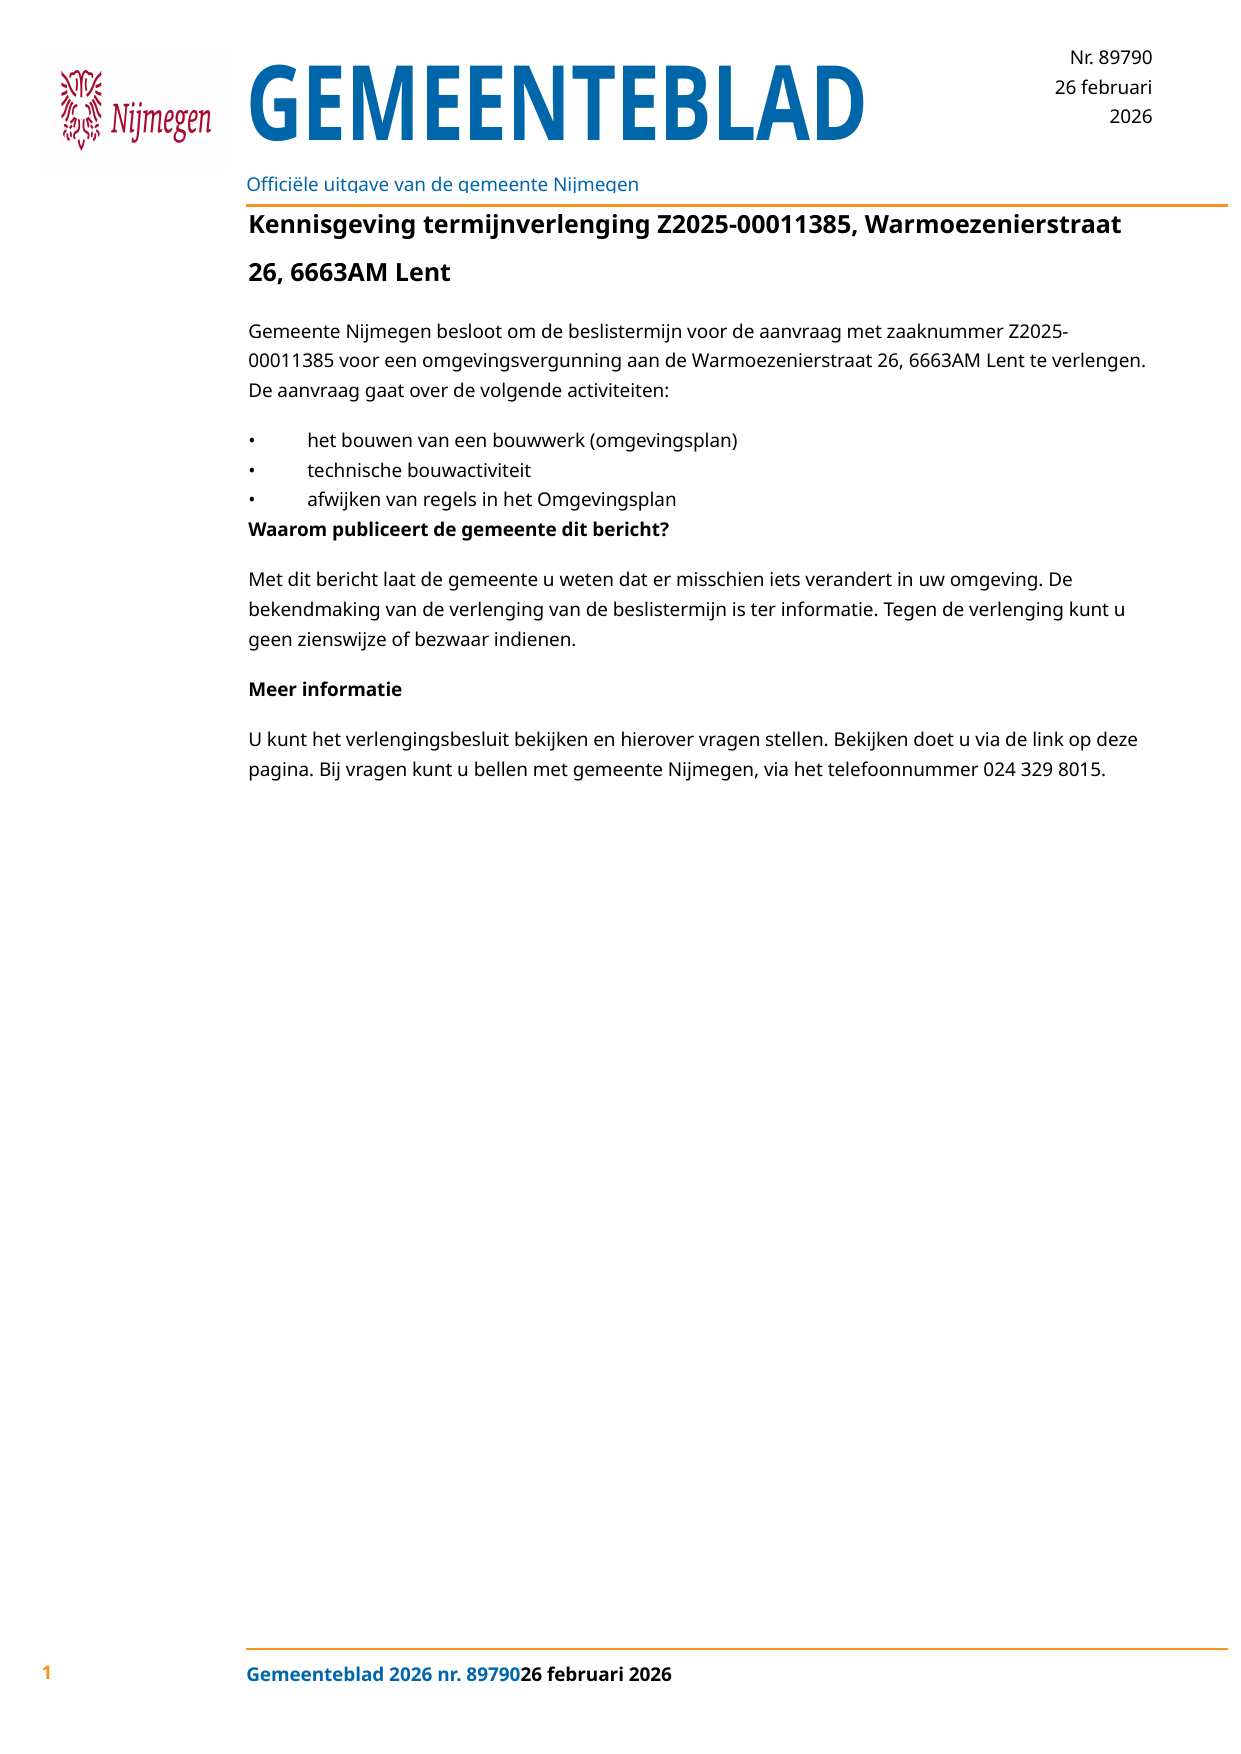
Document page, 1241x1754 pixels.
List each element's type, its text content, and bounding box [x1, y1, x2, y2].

text Kennisgeving termijnverlenging Z2025-00011385, Warmoezenierstraat 26, 6663AM Lent [248, 207, 1152, 288]
text Meer informatie [248, 676, 1152, 702]
list afwijken van regels in het Omgevingsplan [248, 487, 1152, 512]
text Waarom publiceert de gemeente dit bericht? [248, 516, 1152, 542]
list technische bouwactiviteit [248, 457, 1152, 483]
text U kunt het verlengingsbesluit bekijken en hierover vragen stellen. Bekijken doet u via de link op deze pagina. Bij vragen kunt u bellen met gemeente Nijmegen, via het telefoonnummer 024 329 8015. [248, 727, 1152, 782]
list het bouwen van een bouwwerk (omgevingsplan) [248, 427, 1152, 453]
text Met dit bericht laat de gemeente u weten dat er misschien iets verandert in uw omgeving. De bekendmaking van de verlenging van de beslistermijn is ter informatie. Tegen de verlenging kunt u geen zienswijze of bezwaar indienen. [248, 567, 1152, 652]
text Gemeente Nijmegen besloot om de beslistermijn voor de aanvraag met zaaknummer Z2025-00011385 voor een omgevingsvergunning aan de Warmoezenierstraat 26, 6663AM Lent te verlengen. De aanvraag gaat over de volgende activiteiten: [248, 318, 1152, 403]
picture [41, 47, 231, 172]
